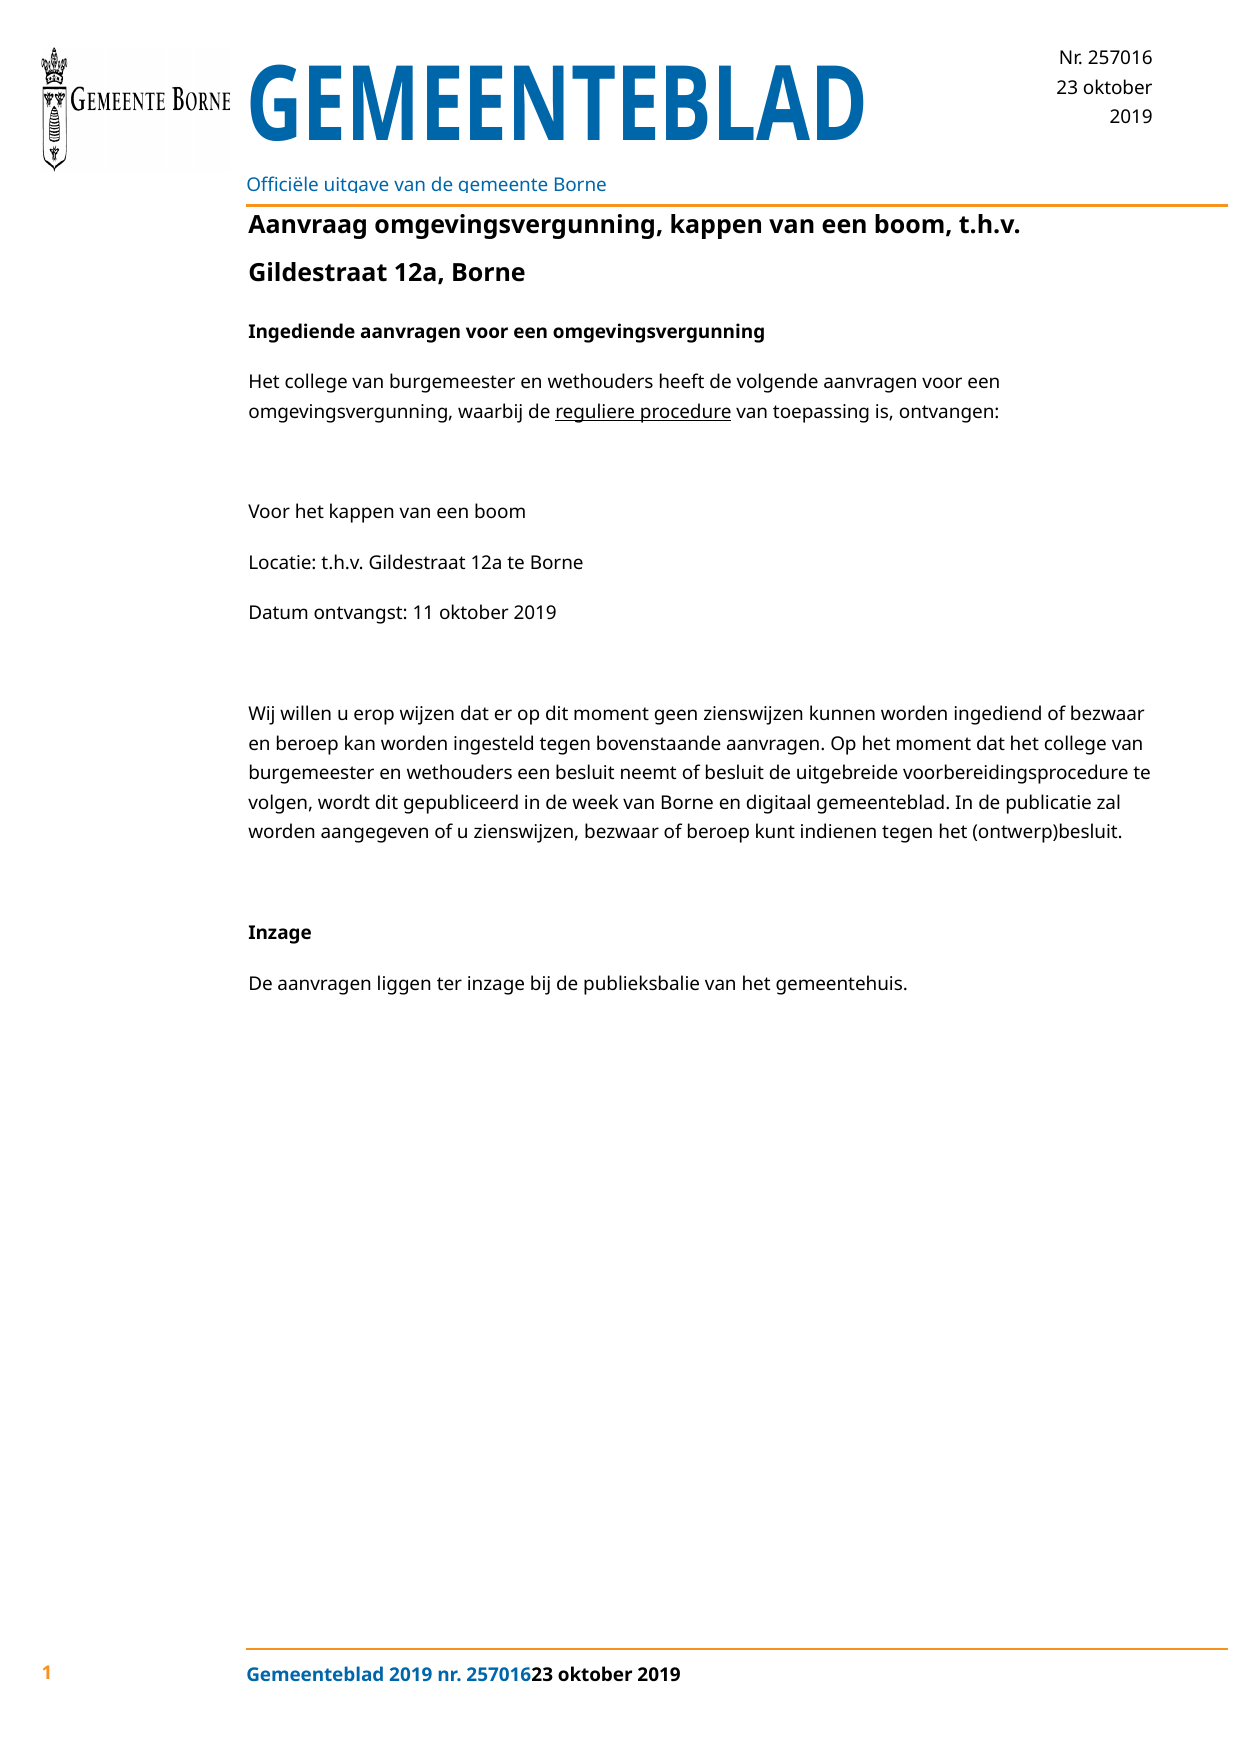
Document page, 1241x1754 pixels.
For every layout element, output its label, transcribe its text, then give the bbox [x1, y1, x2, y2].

text Inzage [248, 919, 1152, 945]
picture [41, 47, 231, 172]
text Wij willen u erop wijzen dat er op dit moment geen zienswijzen kunnen worden ingediend of bezwaar en beroep kan worden ingesteld tegen bovenstaande aanvragen. Op het moment dat het college van burgemeester en wethouders een besluit neemt of besluit de uitgebreide voorbereidingsprocedure te volgen, wordt dit gepubliceerd in de week van Borne en digitaal gemeenteblad. In de publicatie zal worden aangegeven of u zienswijzen, bezwaar of beroep kunt indienen tegen het (ontwerp)besluit. [248, 700, 1152, 844]
text Voor het kappen van een boom [248, 499, 1152, 524]
text Locatie: t.h.v. Gildestraat 12a te Borne [248, 549, 1152, 575]
text Aanvraag omgevingsvergunning, kappen van een boom, t.h.v. Gildestraat 12a, Borne [248, 207, 1152, 288]
text De aanvragen liggen ter inzage bij de publieksbalie van het gemeentehuis. [248, 970, 1152, 996]
text Ingediende aanvragen voor een omgevingsvergunning [248, 318, 1152, 344]
text Datum ontvangst: 11 oktober 2019 [248, 599, 1152, 625]
text Het college van burgemeester en wethouders heeft de volgende aanvragen voor een omgevingsvergunning, waarbij de reguliere procedure van toepassing is, ontvangen: [248, 368, 1152, 424]
